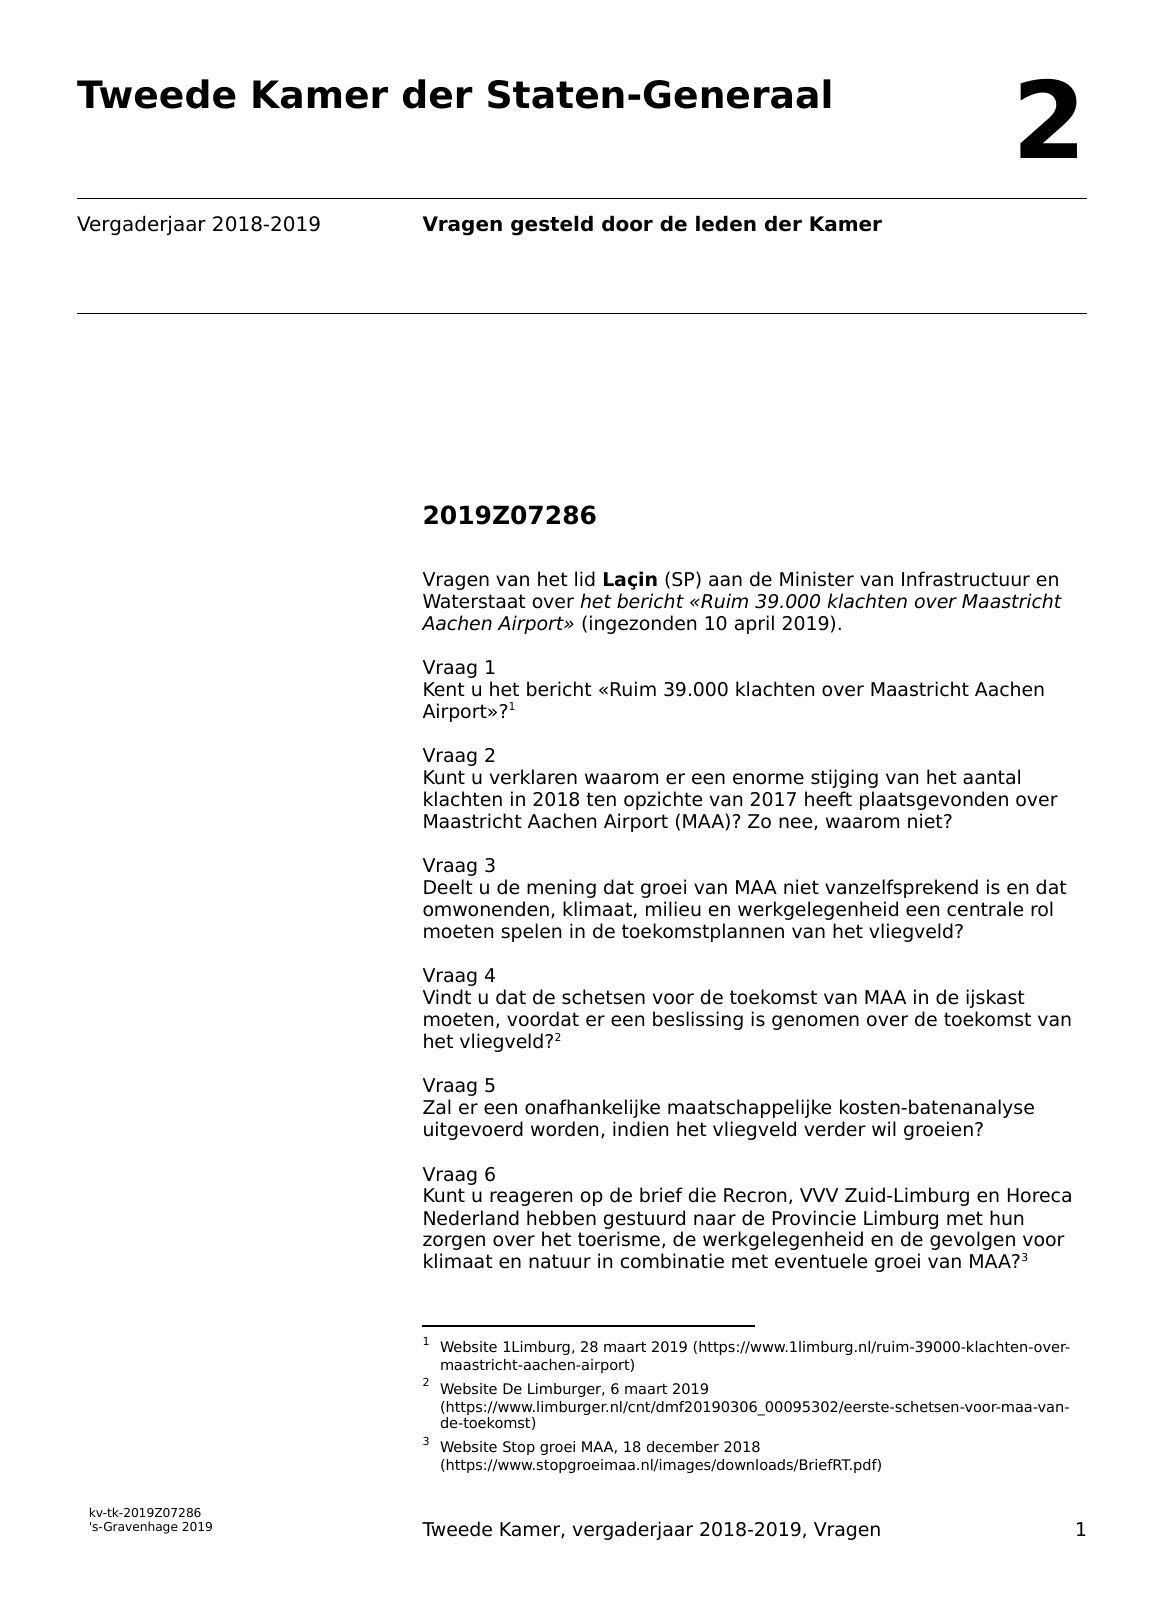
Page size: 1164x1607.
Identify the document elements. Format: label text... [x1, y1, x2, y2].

text Kunt u reageren op de brief die Recron, VVV Zuid-Limburg en Horeca Nederland hebben gestuurd naar de Provincie Limburg met hun zorgen over het toerisme, de werkgelegenheid en de gevolgen voor klimaat en natuur in combinatie met eventuele groei van MAA? [422, 1185, 1087, 1273]
text Vraag 4 [422, 965, 1087, 987]
text Kunt u verklaren waarom er een enorme stijging van het aantal klachten in 2018 ten opzichte van 2017 heeft plaatsgevonden over Maastricht Aachen Airport (MAA)? Zo nee, waarom niet? [422, 767, 1087, 833]
text 's-Gravenhage 2019 [88, 1520, 323, 1534]
text Vraag 3 [422, 855, 1087, 877]
text Vraag 2 [422, 745, 1087, 767]
text Vindt u dat de schetsen voor de toekomst van MAA in de ijskast moeten, voordat er een beslissing is genomen over de toekomst van het vliegveld? [422, 987, 1087, 1053]
text kv-tk-2019Z07286 [88, 1506, 323, 1520]
table_cell Vragen gesteld door de leden der Kamer [422, 199, 1087, 313]
text 2019Z07286 [422, 501, 1087, 531]
text Vraag 1 [422, 657, 1087, 679]
table_header 2 [886, 59, 1087, 198]
table_cell Vergaderjaar 2018-2019 [77, 199, 422, 313]
table_header Tweede Kamer der Staten-Generaal [77, 59, 886, 198]
text Vraag 5 [422, 1075, 1087, 1097]
text Website De Limburger, 6 maart 2019 (https://www.limburger.nl/cnt/dmf20190306_00095302/eerste-schetsen-voor-maa-van-de-toekomst) [422, 1377, 1087, 1432]
text Vragen van het lid Laçin (SP) aan de Minister van Infrastructuur en Waterstaat over het bericht «Ruim 39.000 klachten over Maastricht Aachen Airport» (ingezonden 10 april 2019). [422, 569, 1087, 635]
text Kent u het bericht «Ruim 39.000 klachten over Maastricht Aachen Airport»? [422, 679, 1087, 723]
text Zal er een onafhankelijke maatschappelijke kosten-batenanalyse uitgevoerd worden, indien het vliegveld verder wil groeien? [422, 1097, 1087, 1141]
text Deelt u de mening dat groei van MAA niet vanzelfsprekend is en dat omwonenden, klimaat, milieu en werkgelegenheid een centrale rol moeten spelen in de toekomstplannen van het vliegveld? [422, 877, 1087, 943]
text Website Stop groei MAA, 18 december 2018 (https://www.stopgroeimaa.nl/images/downloads/BriefRT.pdf) [422, 1435, 1087, 1474]
text Vraag 6 [422, 1163, 1087, 1185]
text Website 1Limburg, 28 maart 2019 (https://www.1limburg.nl/ruim-39000-klachten-over-maastricht-aachen-airport) [422, 1335, 1087, 1374]
